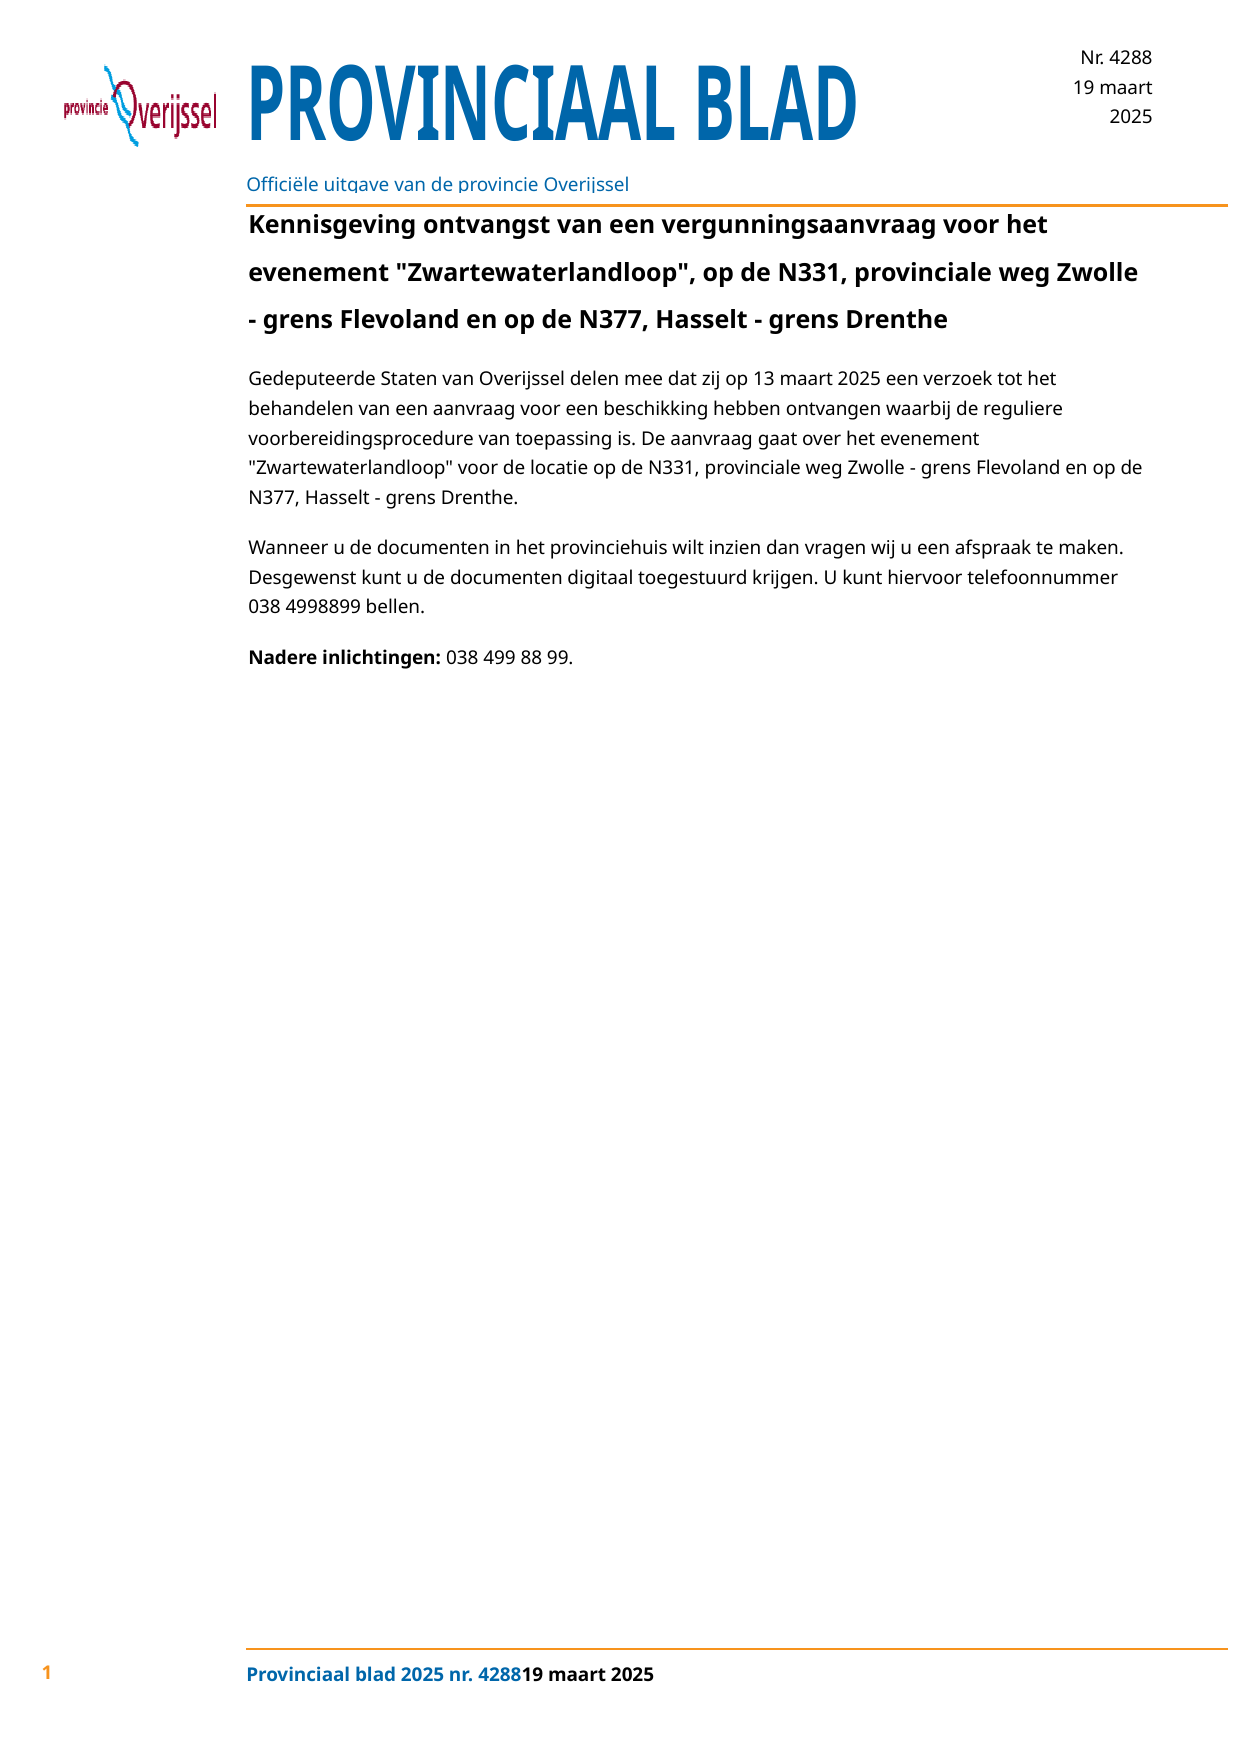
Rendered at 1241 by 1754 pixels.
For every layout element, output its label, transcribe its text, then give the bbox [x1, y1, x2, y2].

text Kennisgeving ontvangst van een vergunningsaanvraag voor het evenement "Zwartewaterlandloop", op de N331, provinciale weg Zwolle - grens Flevoland en op de N377, Hasselt - grens Drenthe [248, 207, 1152, 336]
text Gedeputeerde Staten van Overijssel delen mee dat zij op 13 maart 2025 een verzoek tot het behandelen van een aanvraag voor een beschikking hebben ontvangen waarbij de reguliere voorbereidingsprocedure van toepassing is. De aanvraag gaat over het evenement "Zwartewaterlandloop" voor de locatie op de N331, provinciale weg Zwolle - grens Flevoland en op de N377, Hasselt - grens Drenthe. [248, 366, 1152, 509]
picture [41, 47, 231, 172]
text Wanneer u de documenten in het provinciehuis wilt inzien dan vragen wij u een afspraak te maken. Desgewenst kunt u de documenten digitaal toegestuurd krijgen. U kunt hiervoor telefoonnummer 038 4998899 bellen. [248, 534, 1152, 619]
text Nadere inlichtingen: 038 499 88 99. [248, 644, 1152, 669]
